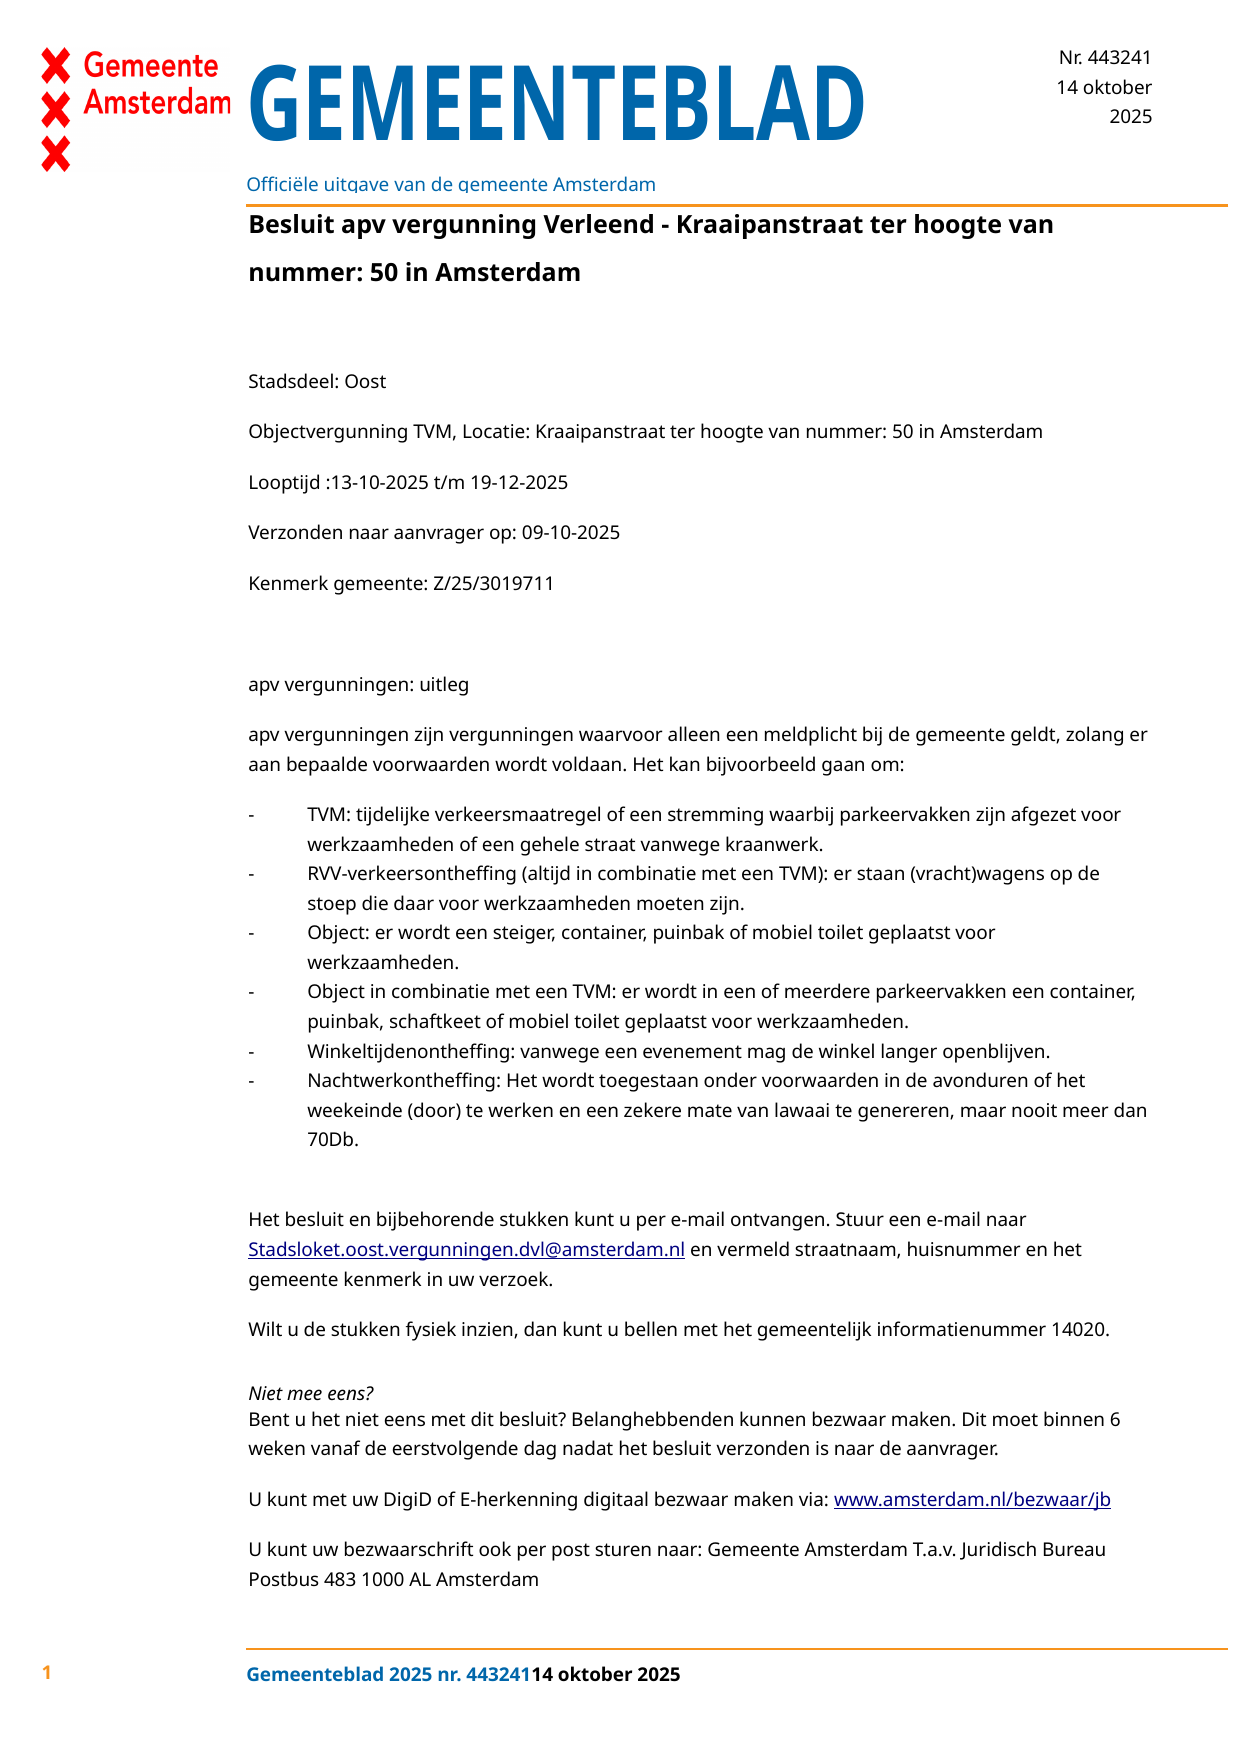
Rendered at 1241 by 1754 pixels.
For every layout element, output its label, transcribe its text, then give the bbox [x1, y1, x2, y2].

text Looptijd :13-10-2025 t/m 19-12-2025 [248, 469, 1152, 495]
text Verzonden naar aanvrager op: 09-10-2025 [248, 519, 1152, 545]
list Nachtwerkontheffing: Het wordt toegestaan onder voorwaarden in de avonduren of het weekeinde (door) te werken en een zekere mate van lawaai te genereren, maar nooit meer dan 70Db. [248, 1067, 1152, 1152]
text U kunt uw bezwaarschrift ook per post sturen naar: Gemeente Amsterdam T.a.v. Juridisch Bureau Postbus 483 1000 AL Amsterdam [248, 1536, 1152, 1592]
text Het besluit en bijbehorende stukken kunt u per e-mail ontvangen. Stuur een e-mail naar Stadsloket.oost.vergunningen.dvl@amsterdam.nl en vermeld straatnaam, huisnummer en het gemeente kenmerk in uw verzoek. [248, 1207, 1152, 1292]
text U kunt met uw DigiD of E-herkenning digitaal bezwaar maken via: www.amsterdam.nl/bezwaar/jb [248, 1486, 1152, 1512]
list RVV-verkeersontheffing (altijd in combinatie met een TVM): er staan (vracht)wagens op de stoep die daar voor werkzaamheden moeten zijn. [248, 860, 1152, 916]
text Kenmerk gemeente: Z/25/3019711 [248, 570, 1152, 596]
text Bent u het niet eens met dit besluit? Belanghebbenden kunnen bezwaar maken. Dit moet binnen 6 weken vanaf de eerstvolgende dag nadat het besluit verzonden is naar de aanvrager. [248, 1406, 1152, 1461]
list Winkeltijdenontheffing: vanwege een evenement mag de winkel langer openblijven. [248, 1038, 1152, 1064]
text Stadsdeel: Oost [248, 368, 1152, 394]
text Besluit apv vergunning Verleend - Kraaipanstraat ter hoogte van nummer: 50 in Amsterdam [248, 207, 1152, 288]
picture [41, 47, 231, 172]
text Niet mee eens? [248, 1380, 1152, 1406]
text apv vergunningen zijn vergunningen waarvoor alleen een meldplicht bij de gemeente geldt, zolang er aan bepaalde voorwaarden wordt voldaan. Het kan bijvoorbeeld gaan om: [248, 721, 1152, 777]
list Object: er wordt een steiger, container, puinbak of mobiel toilet geplaatst voor werkzaamheden. [248, 919, 1152, 975]
list TVM: tijdelijke verkeersmaatregel of een stremming waarbij parkeervakken zijn afgezet voor werkzaamheden of een gehele straat vanwege kraanwerk. [248, 801, 1152, 857]
text Wilt u de stukken fysiek inzien, dan kunt u bellen met het gemeentelijk informatienummer 14020. [248, 1316, 1152, 1342]
text apv vergunningen: uitleg [248, 671, 1152, 697]
list Object in combinatie met een TVM: er wordt in een of meerdere parkeervakken een container, puinbak, schaftkeet of mobiel toilet geplaatst voor werkzaamheden. [248, 979, 1152, 1034]
text Objectvergunning TVM, Locatie: Kraaipanstraat ter hoogte van nummer: 50 in Amsterdam [248, 419, 1152, 444]
